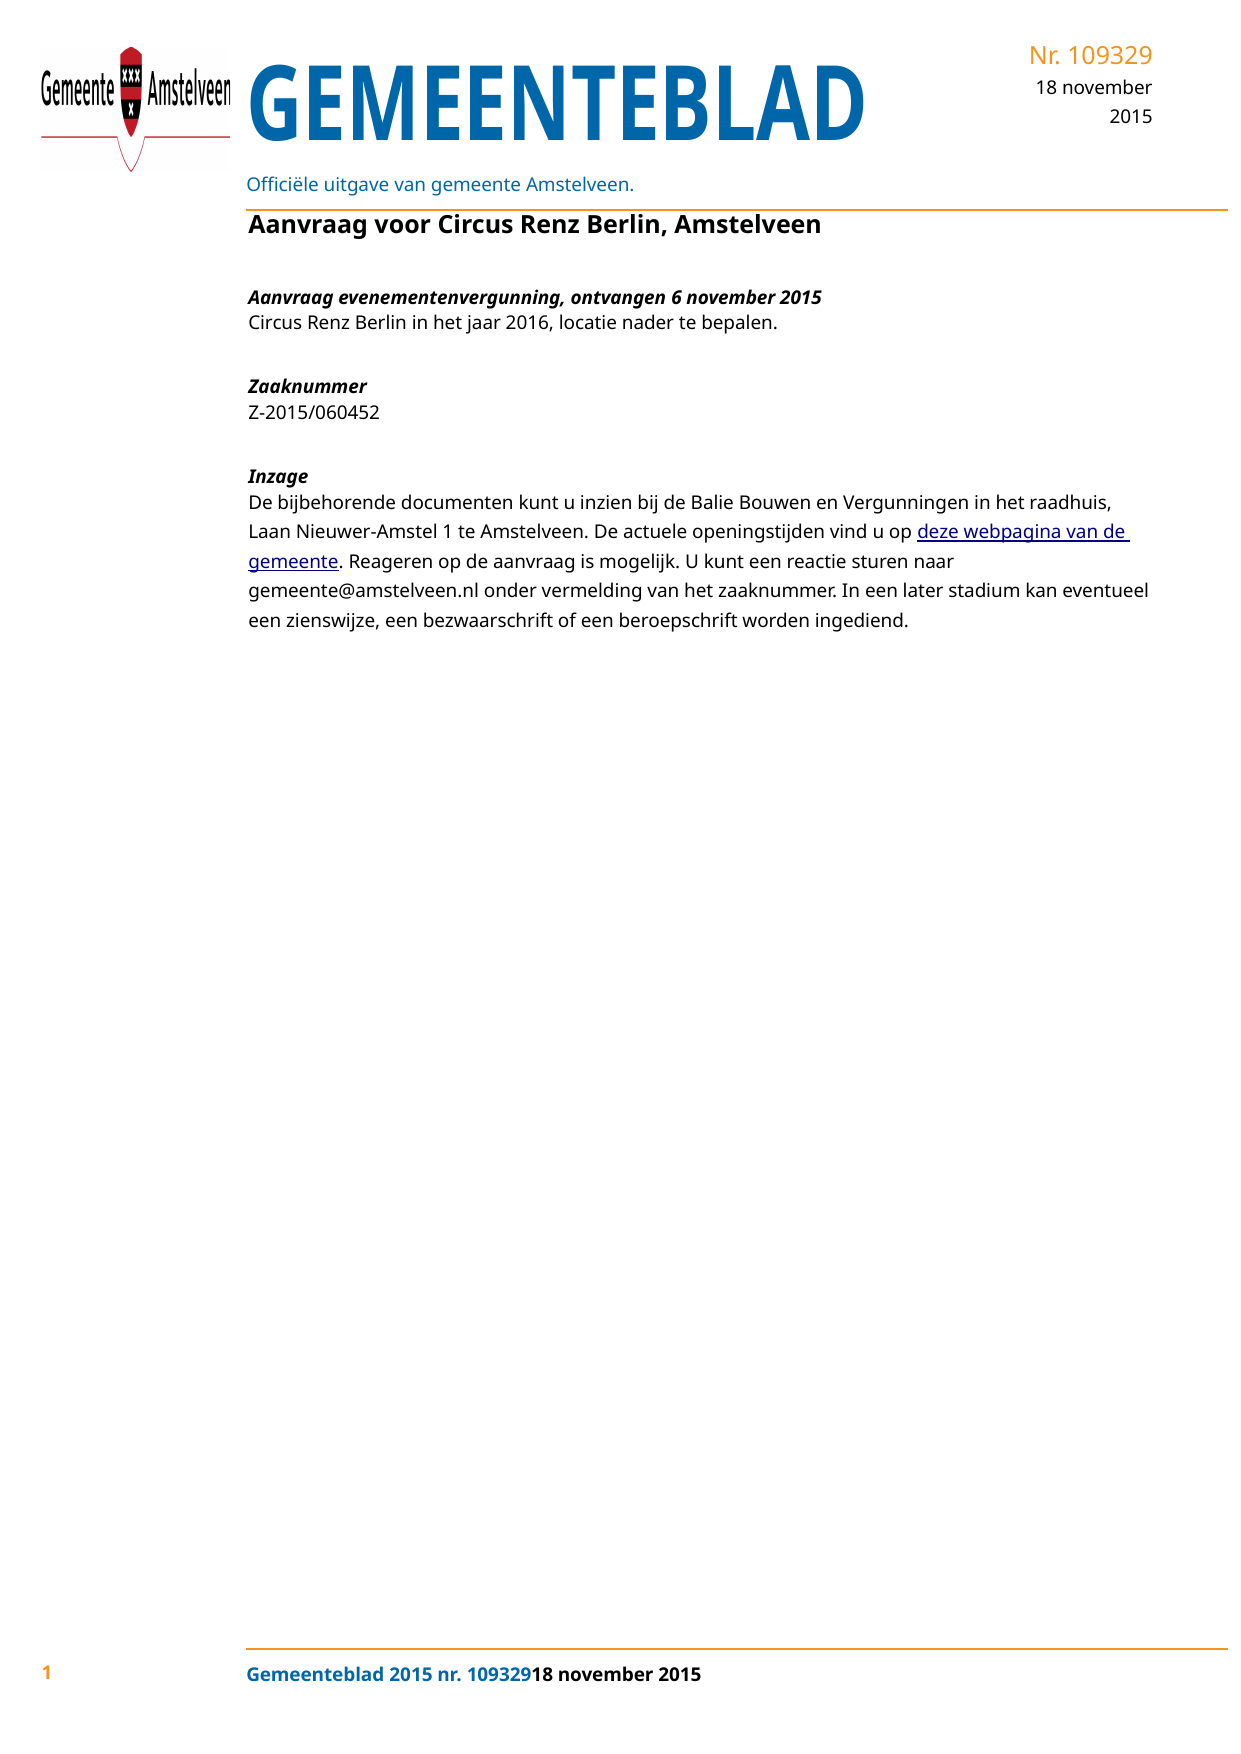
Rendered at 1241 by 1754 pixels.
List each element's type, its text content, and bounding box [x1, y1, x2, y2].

text Inzage [248, 463, 1152, 489]
text Aanvraag voor Circus Renz Berlin, Amstelveen [248, 211, 1152, 241]
text Circus Renz Berlin in het jaar 2016, locatie nader te bepalen. [248, 309, 1152, 335]
text Zaaknummer [248, 373, 1152, 399]
text De bijbehorende documenten kunt u inzien bij de Balie Bouwen en Vergunningen in het raadhuis, Laan Nieuwer-Amstel 1 te Amstelveen. De actuele openingstijden vind u op deze webpagina van de gemeente. Reageren op de aanvraag is mogelijk. U kunt een reactie sturen naar gemeente@amstelveen.nl onder vermelding van het zaaknummer. In een later stadium kan eventueel een zienswijze, een bezwaarschrift of een beroepschrift worden ingediend. [248, 489, 1152, 633]
text Z-2015/060452 [248, 399, 1152, 425]
text Aanvraag evenementenvergunning, ontvangen 6 november 2015 [248, 284, 1152, 309]
picture [41, 47, 231, 172]
